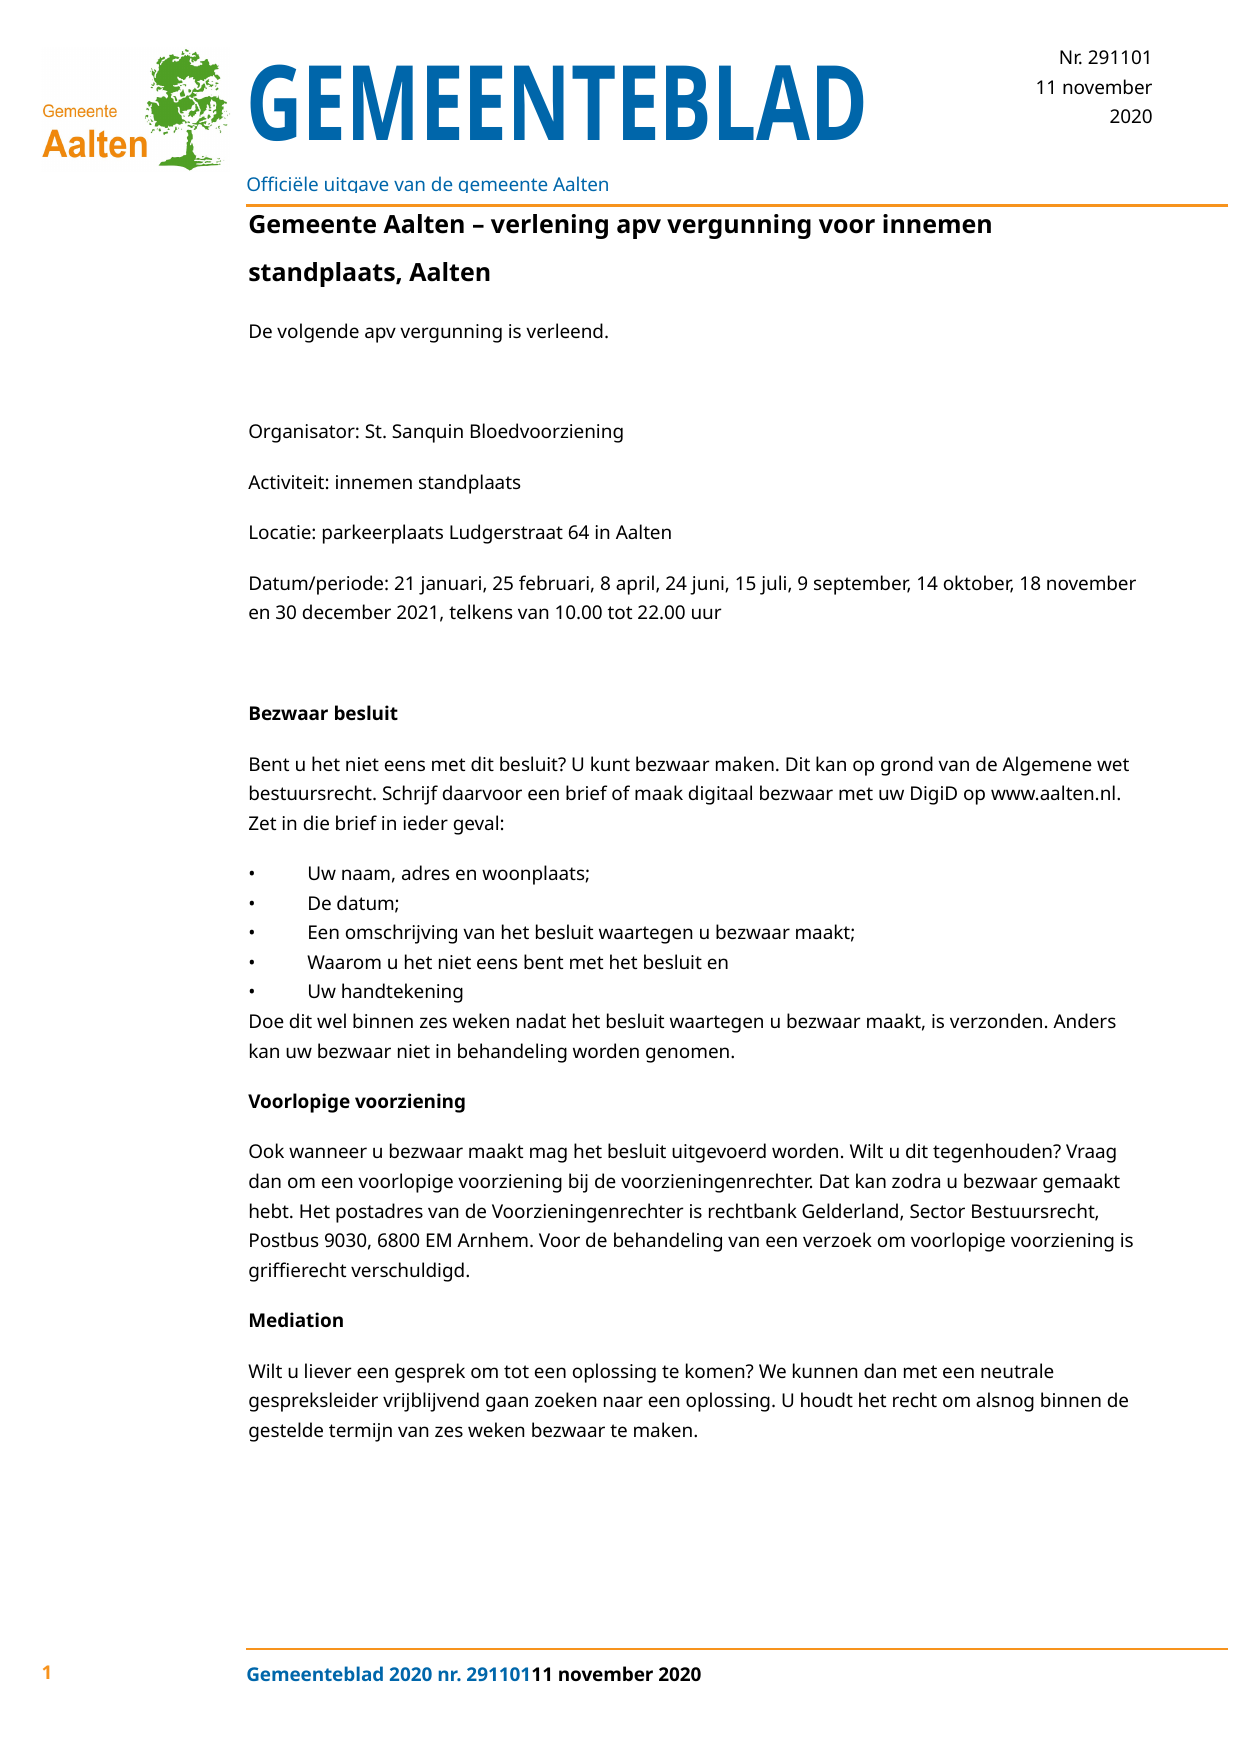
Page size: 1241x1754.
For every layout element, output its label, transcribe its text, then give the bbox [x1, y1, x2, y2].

picture [41, 47, 231, 172]
text Activiteit: innemen standplaats [248, 469, 1152, 495]
list Uw handtekening [248, 979, 1152, 1004]
text Gemeente Aalten – verlening apv vergunning voor innemen standplaats, Aalten [248, 207, 1152, 288]
text Doe dit wel binnen zes weken nadat het besluit waartegen u bezwaar maakt, is verzonden. Anders kan uw bezwaar niet in behandeling worden genomen. [248, 1008, 1152, 1064]
text Wilt u liever een gesprek om tot een oplossing te komen? We kunnen dan met een neutrale gespreksleider vrijblijvend gaan zoeken naar een oplossing. U houdt het recht om alsnog binnen de gestelde termijn van zes weken bezwaar te maken. [248, 1358, 1152, 1443]
list Waarom u het niet eens bent met het besluit en [248, 949, 1152, 975]
text Organisator: St. Sanquin Bloedvoorziening [248, 419, 1152, 444]
text Bent u het niet eens met dit besluit? U kunt bezwaar maken. Dit kan op grond van de Algemene wet bestuursrecht. Schrijf daarvoor een brief of maak digitaal bezwaar met uw DigiD op www.aalten.nl. Zet in die brief in ieder geval: [248, 751, 1152, 836]
list De datum; [248, 890, 1152, 916]
text Voorlopige voorziening [248, 1088, 1152, 1114]
text Bezwaar besluit [248, 700, 1152, 726]
text Datum/periode: 21 januari, 25 februari, 8 april, 24 juni, 15 juli, 9 september, 14 oktober, 18 november en 30 december 2021, telkens van 10.00 tot 22.00 uur [248, 570, 1152, 625]
list Een omschrijving van het besluit waartegen u bezwaar maakt; [248, 919, 1152, 945]
text Ook wanneer u bezwaar maakt mag het besluit uitgevoerd worden. Wilt u dit tegenhouden? Vraag dan om een voorlopige voorziening bij de voorzieningenrechter. Dat kan zodra u bezwaar gemaakt hebt. Het postadres van de Voorzieningenrechter is rechtbank Gelderland, Sector Bestuursrecht, Postbus 9030, 6800 EM Arnhem. Voor de behandeling van een verzoek om voorlopige voorziening is griffierecht verschuldigd. [248, 1139, 1152, 1283]
text Mediation [248, 1307, 1152, 1333]
text Locatie: parkeerplaats Ludgerstraat 64 in Aalten [248, 519, 1152, 545]
list Uw naam, adres en woonplaats; [248, 860, 1152, 886]
text De volgende apv vergunning is verleend. [248, 318, 1152, 344]
